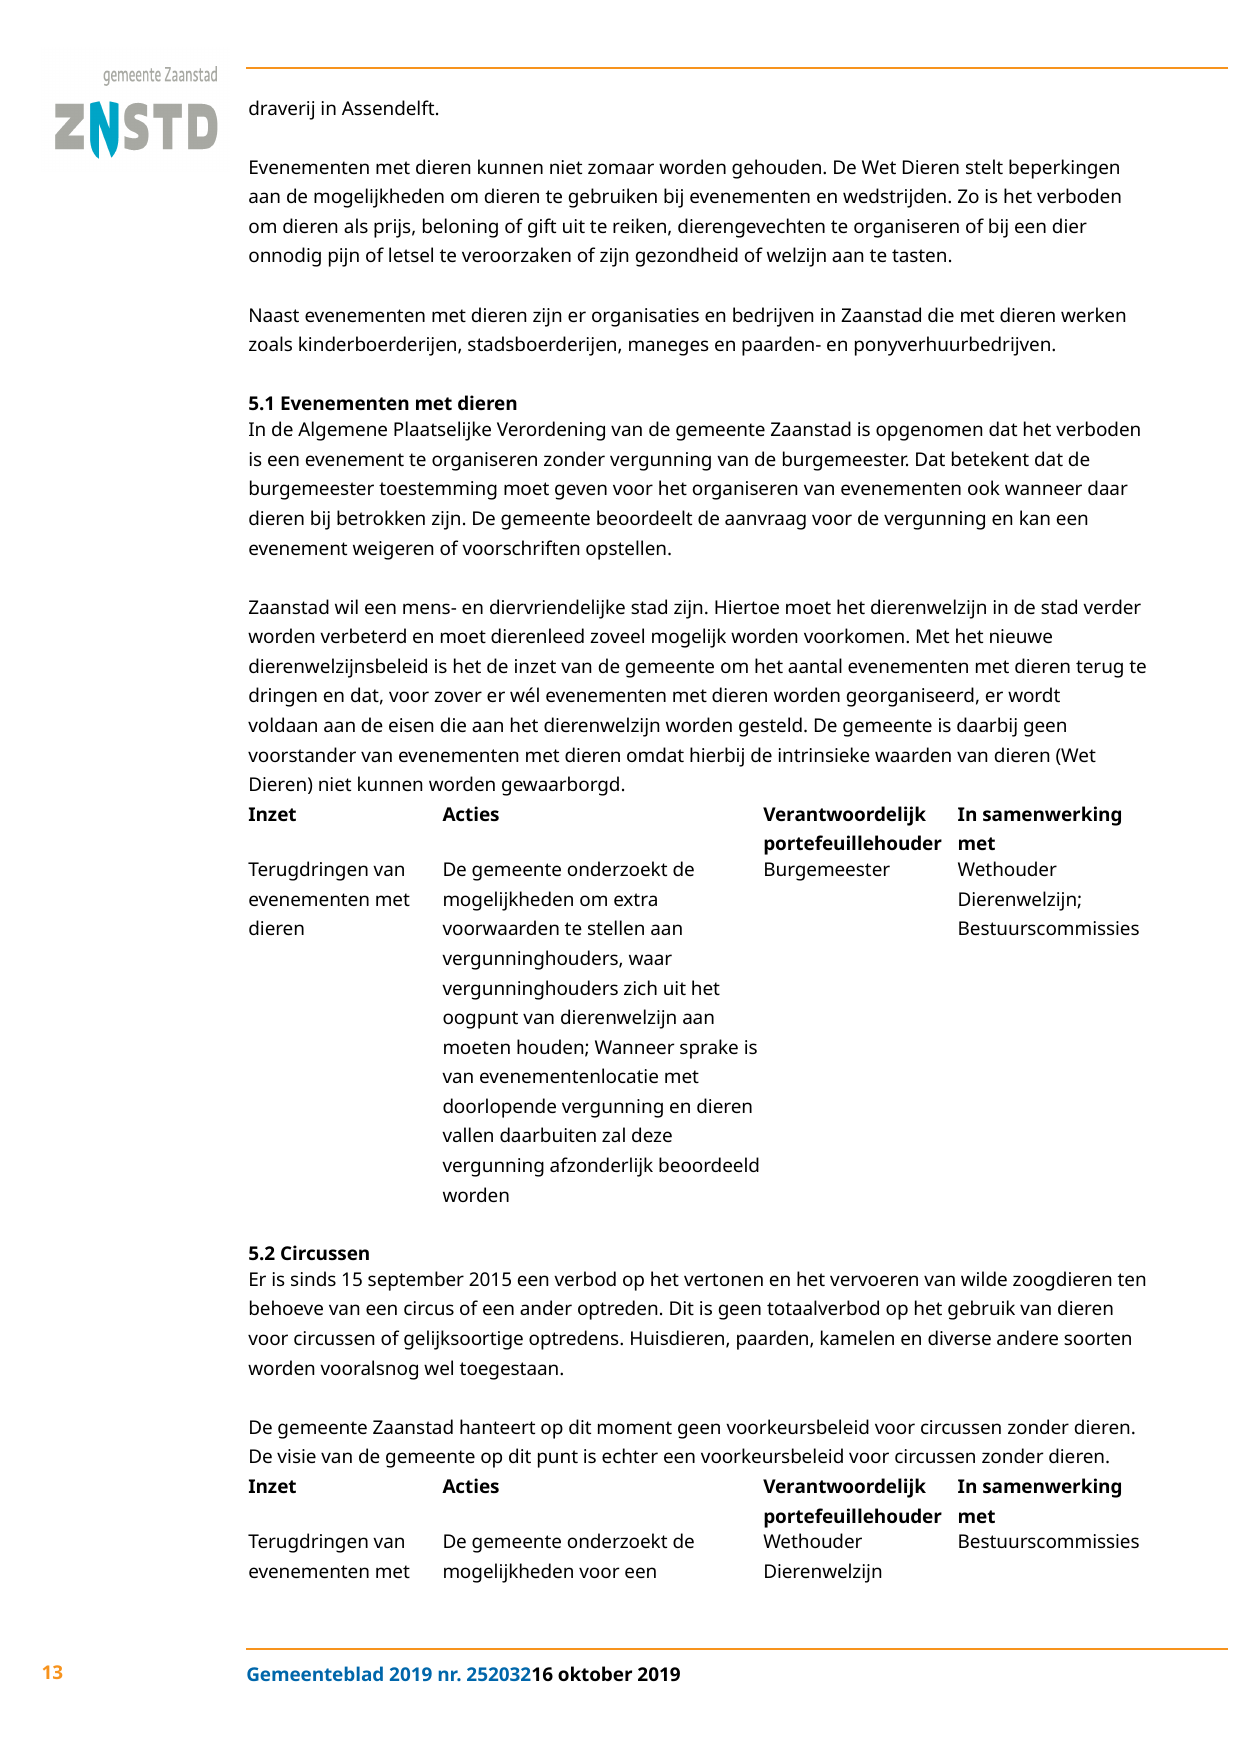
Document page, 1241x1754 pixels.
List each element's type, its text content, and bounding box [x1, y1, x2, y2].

table_header In samenwerking met [958, 801, 1152, 856]
text Zaanstad wil een mens- en diervriendelijke stad zijn. Hiertoe moet het dierenwelzijn in de stad verder worden verbeterd en moet dierenleed zoveel mogelijk worden voorkomen. Met het nieuwe dierenwelzijnsbeleid is het de inzet van de gemeente om het aantal evenementen met dieren terug te dringen en dat, voor zover er wél evenementen met dieren worden georganiseerd, er wordt [248, 594, 1152, 708]
table_cell Terugdringen van evenementen met dieren [248, 856, 442, 1207]
text Evenementen met dieren kunnen niet zomaar worden gehouden. De Wet Dieren stelt beperkingen aan de mogelijkheden om dieren te gebruiken bij evenementen en wedstrijden. Zo is het verboden om dieren als prijs, beloning of gift uit te reiken, dierengevechten te organiseren of bij een dier onnodig pijn of letsel te veroorzaken of zijn gezondheid of welzijn aan te tasten. [248, 154, 1152, 268]
text Naast evenementen met dieren zijn er organisaties en bedrijven in Zaanstad die met dieren werken zoals kinderboerderijen, stadsboerderijen, maneges en paarden- en ponyverhuurbedrijven. [248, 302, 1152, 357]
text Er is sinds 15 september 2015 een verbod op het vertonen en het vervoeren van wilde zoogdieren ten behoeve van een circus of een ander optreden. Dit is geen totaalverbod op het gebruik van dieren voor circussen of gelijksoortige optredens. Huisdieren, paarden, kamelen en diverse andere soorten worden vooralsnog wel toegestaan. [248, 1266, 1152, 1381]
table_header Verantwoordelijk portefeuillehouder [763, 1473, 957, 1528]
text 5.2 Circussen [248, 1240, 1152, 1266]
table_cell Bestuurscommissies [958, 1529, 1152, 1584]
table_cell Terugdringen van evenementen met [248, 1529, 442, 1584]
table_cell Wethouder Dierenwelzijn; Bestuurscommissies [958, 856, 1152, 1207]
text voldaan aan de eisen die aan het dierenwelzijn worden gesteld. De gemeente is daarbij geen voorstander van evenementen met dieren omdat hierbij de intrinsieke waarden van dieren (Wet Dieren) niet kunnen worden gewaarborgd. [248, 712, 1152, 797]
table_cell De gemeente onderzoekt de mogelijkheden om extra voorwaarden te stellen aan vergunninghouders, waar vergunninghouders zich uit het oogpunt van dierenwelzijn aan moeten houden; Wanneer sprake is van evenementenlocatie met doorlopende vergunning en dieren vallen daarbuiten zal deze vergunning afzonderlijk beoordeeld worden [442, 856, 763, 1207]
picture [41, 47, 231, 172]
text draverij in Assendelft. [248, 95, 1152, 121]
table_header Inzet [248, 1473, 442, 1528]
text In de Algemene Plaatselijke Verordening van de gemeente Zaanstad is opgenomen dat het verboden is een evenement te organiseren zonder vergunning van de burgemeester. Dat betekent dat de burgemeester toestemming moet geven voor het organiseren van evenementen ook wanneer daar dieren bij betrokken zijn. De gemeente beoordeelt de aanvraag voor de vergunning en kan een evenement weigeren of voorschriften opstellen. [248, 416, 1152, 560]
table_header In samenwerking met [958, 1473, 1152, 1528]
table_header Verantwoordelijk portefeuillehouder [763, 801, 957, 856]
text De gemeente Zaanstad hanteert op dit moment geen voorkeursbeleid voor circussen zonder dieren. De visie van de gemeente op dit punt is echter een voorkeursbeleid voor circussen zonder dieren. [248, 1414, 1152, 1469]
table_cell Burgemeester [763, 856, 957, 1207]
table_header Acties [442, 801, 763, 856]
table_header Acties [442, 1473, 763, 1528]
table_cell Wethouder Dierenwelzijn [763, 1529, 957, 1584]
table_cell De gemeente onderzoekt de mogelijkheden voor een [442, 1529, 763, 1584]
table_header Inzet [248, 801, 442, 856]
text 5.1 Evenementen met dieren [248, 391, 1152, 416]
